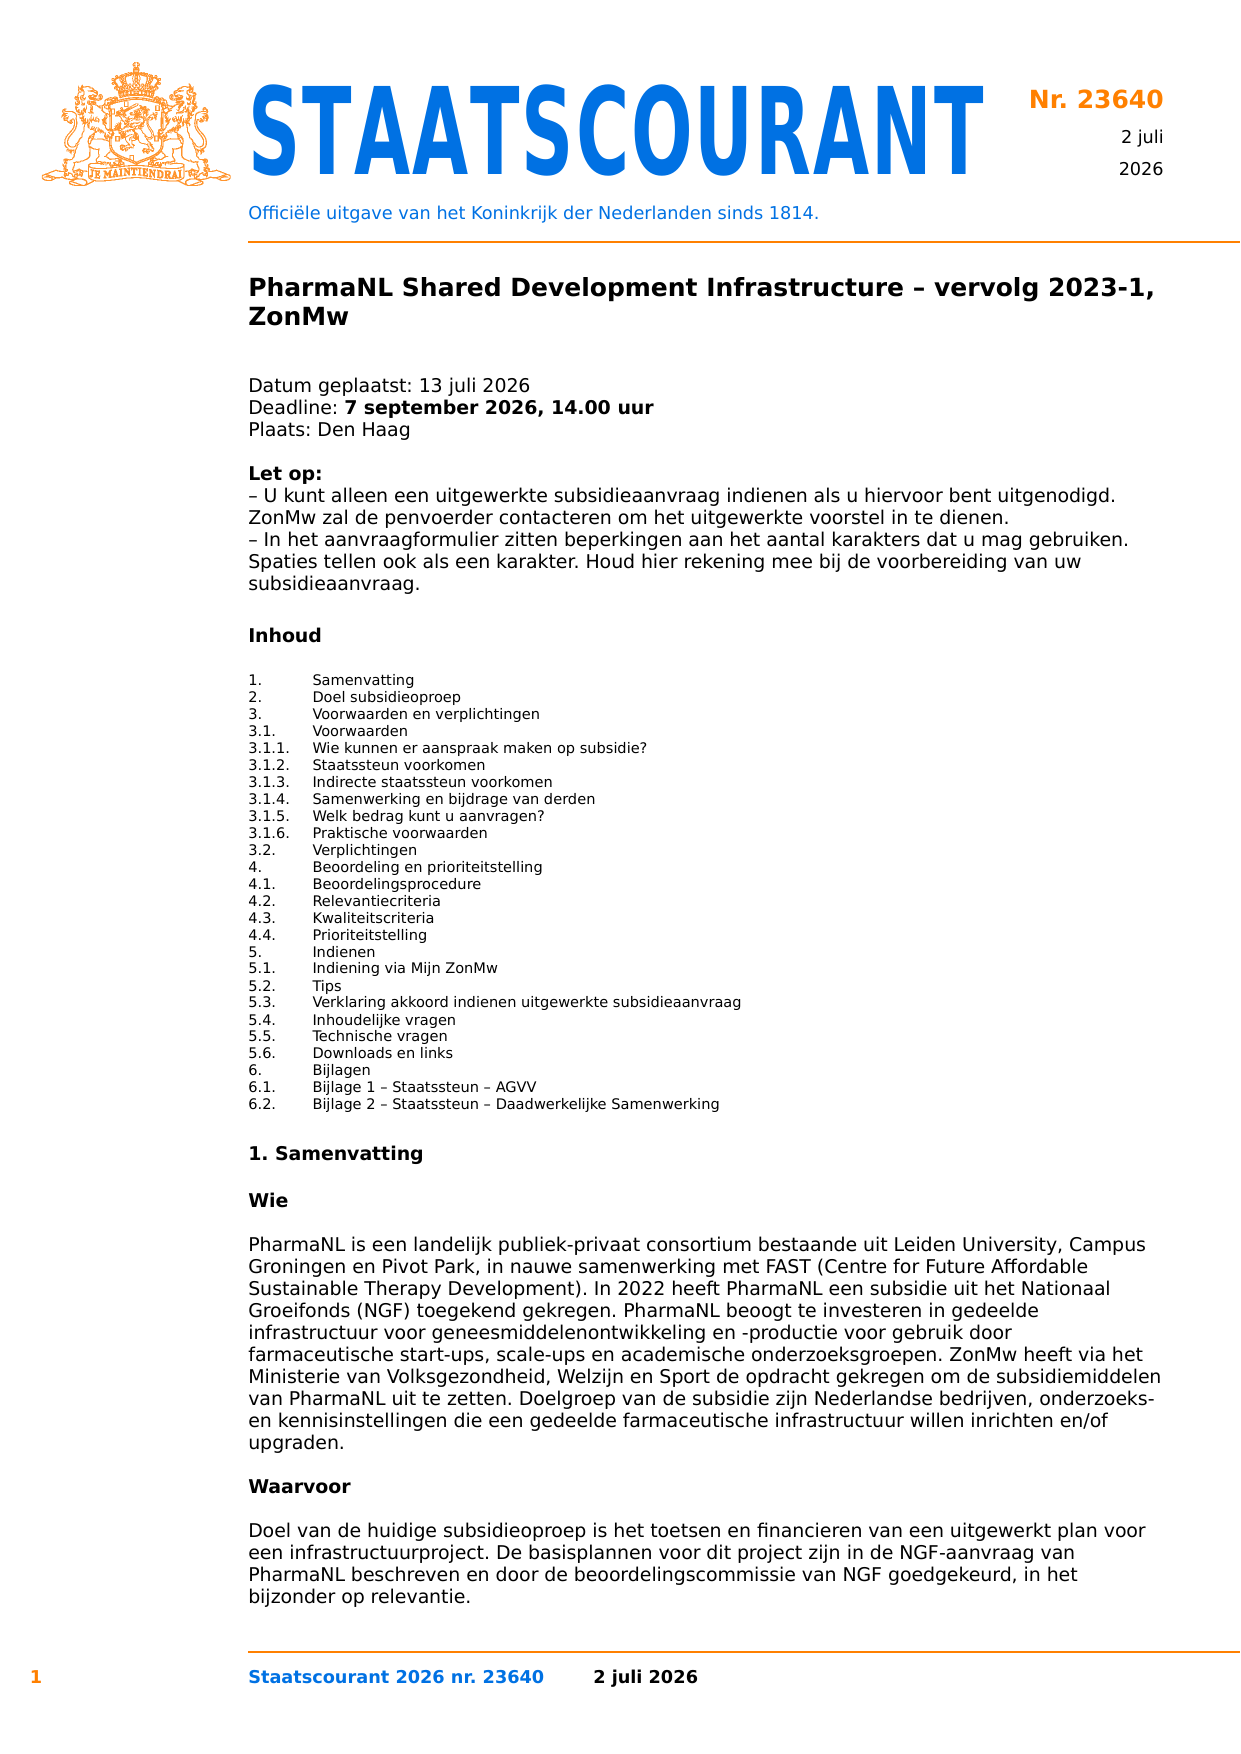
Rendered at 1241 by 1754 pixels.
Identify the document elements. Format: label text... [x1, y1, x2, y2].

table_cell Technische vragen [306, 1028, 1163, 1045]
table_cell 4.2. [248, 893, 306, 909]
table_cell 3.1.4. [248, 791, 306, 808]
table_cell Verklaring akkoord indienen uitgewerkte subsidieaanvraag [306, 994, 1163, 1011]
table_cell 5.5. [248, 1028, 306, 1045]
table_cell 3.1. [248, 723, 306, 740]
picture [41, 62, 231, 186]
subtitle Waarvoor [248, 1476, 1163, 1498]
subtitle 1. Samenvatting [248, 1143, 1163, 1165]
table_cell Beoordelingsprocedure [306, 876, 1163, 892]
table_cell 5.6. [248, 1045, 306, 1062]
table_cell 5. [248, 944, 306, 960]
text – In het aanvraagformulier zitten beperkingen aan het aantal karakters dat u mag gebruiken. Spaties tellen ook als een karakter. Houd hier rekening mee bij de voorbereiding van uw subsidieaanvraag. [248, 529, 1163, 595]
text PharmaNL is een landelijk publiek-privaat consortium bestaande uit Leiden University, Campus Groningen en Pivot Park, in nauwe samenwerking met FAST (Centre for Future Affordable Sustainable Therapy Development). In 2022 heeft PharmaNL een subsidie uit het Nationaal Groeifonds (NGF) toegekend gekregen. PharmaNL beoogt te investeren in gedeelde infrastructuur voor geneesmiddelenontwikkeling en -productie voor gebruik door farmaceutische start-ups, scale-ups en academische onderzoeksgroepen. ZonMw heeft via het Ministerie van Volksgezondheid, Welzijn en Sport de opdracht gekregen om de subsidiemiddelen van PharmaNL uit te zetten. Doelgroep van de subsidie zijn Nederlandse bedrijven, onderzoeks- en kennisinstellingen die een gedeelde farmaceutische infrastructuur willen inrichten en/of upgraden. [248, 1234, 1163, 1454]
table_cell 2026 [998, 153, 1240, 203]
table_cell Welk bedrag kunt u aanvragen? [306, 808, 1163, 824]
table_cell Wie kunnen er aanspraak maken op subsidie? [306, 740, 1163, 757]
text Let op: [248, 463, 1163, 485]
text – U kunt alleen een uitgewerkte subsidieaanvraag indienen als u hiervoor bent uitgenodigd. ZonMw zal de penvoerder contacteren om het uitgewerkte voorstel in te dienen. [248, 485, 1163, 529]
table_cell Kwaliteitscriteria [306, 910, 1163, 926]
text Deadline: 7 september 2026, 14.00 uur [248, 397, 1163, 419]
table_cell 5.1. [248, 960, 306, 977]
table_cell Downloads en links [306, 1045, 1163, 1062]
table_cell 2 juli [998, 121, 1240, 153]
table_cell Tips [306, 978, 1163, 994]
table_cell 6. [248, 1062, 306, 1079]
table_header Nr. 23640 [998, 62, 1240, 121]
subtitle Inhoud [248, 625, 1163, 647]
table_cell 3.1.5. [248, 808, 306, 824]
table_cell 4.3. [248, 910, 306, 926]
table_header Samenvatting [306, 672, 1163, 689]
table_header [25, 62, 248, 241]
table_cell 5.3. [248, 994, 306, 1011]
table_cell Indiening via Mijn ZonMw [306, 960, 1163, 977]
table_cell 3.1.3. [248, 774, 306, 791]
table_cell Voorwaarden [306, 723, 1163, 740]
text Doel van de huidige subsidieoproep is het toetsen en financieren van een uitgewerkt plan voor een infrastructuurproject. De basisplannen voor dit project zijn in de NGF-aanvraag van PharmaNL beschreven en door de beoordelingscommissie van NGF goedgekeurd, in het bijzonder op relevantie. [248, 1519, 1163, 1607]
subtitle Wie [248, 1190, 1163, 1212]
table_cell Samenwerking en bijdrage van derden [306, 791, 1163, 808]
text Datum geplaatst: 13 juli 2026 [248, 375, 1163, 397]
table_cell Voorwaarden en verplichtingen [306, 706, 1163, 723]
text Plaats: Den Haag [248, 419, 1163, 441]
table_cell 5.4. [248, 1011, 306, 1028]
table_cell 3.1.2. [248, 757, 306, 774]
table_cell 4. [248, 859, 306, 876]
table_cell Bijlage 2 – Staatssteun – Daadwerkelijke Samenwerking [306, 1096, 1163, 1113]
table_cell 2. [248, 689, 306, 706]
table_cell Prioriteitstelling [306, 926, 1163, 943]
table_cell Praktische voorwaarden [306, 825, 1163, 842]
table_cell 5.2. [248, 978, 306, 994]
table_cell 6.1. [248, 1079, 306, 1096]
table_cell 4.1. [248, 876, 306, 892]
table_header STAATSCOURANT [248, 62, 998, 203]
table_cell Indirecte staatssteun voorkomen [306, 774, 1163, 791]
table_cell 3.1.1. [248, 740, 306, 757]
table_cell Verplichtingen [306, 842, 1163, 858]
table_cell Officiële uitgave van het Koninkrijk der Nederlanden sinds 1814. [248, 203, 1240, 241]
table_header 1. [248, 672, 306, 689]
table_cell 3. [248, 706, 306, 723]
table_cell 3.2. [248, 842, 306, 858]
subtitle PharmaNL Shared Development Infrastructure – vervolg 2023-1, ZonMw [248, 273, 1163, 331]
table_cell Bijlagen [306, 1062, 1163, 1079]
table_cell 3.1.6. [248, 825, 306, 842]
table_cell Doel subsidieoproep [306, 689, 1163, 706]
table_cell 6.2. [248, 1096, 306, 1113]
table_cell 4.4. [248, 926, 306, 943]
table_cell Inhoudelijke vragen [306, 1011, 1163, 1028]
table_cell Bijlage 1 – Staatssteun – AGVV [306, 1079, 1163, 1096]
table_cell Beoordeling en prioriteitstelling [306, 859, 1163, 876]
table_cell Staatssteun voorkomen [306, 757, 1163, 774]
table_cell Relevantiecriteria [306, 893, 1163, 909]
table_cell Indienen [306, 944, 1163, 960]
